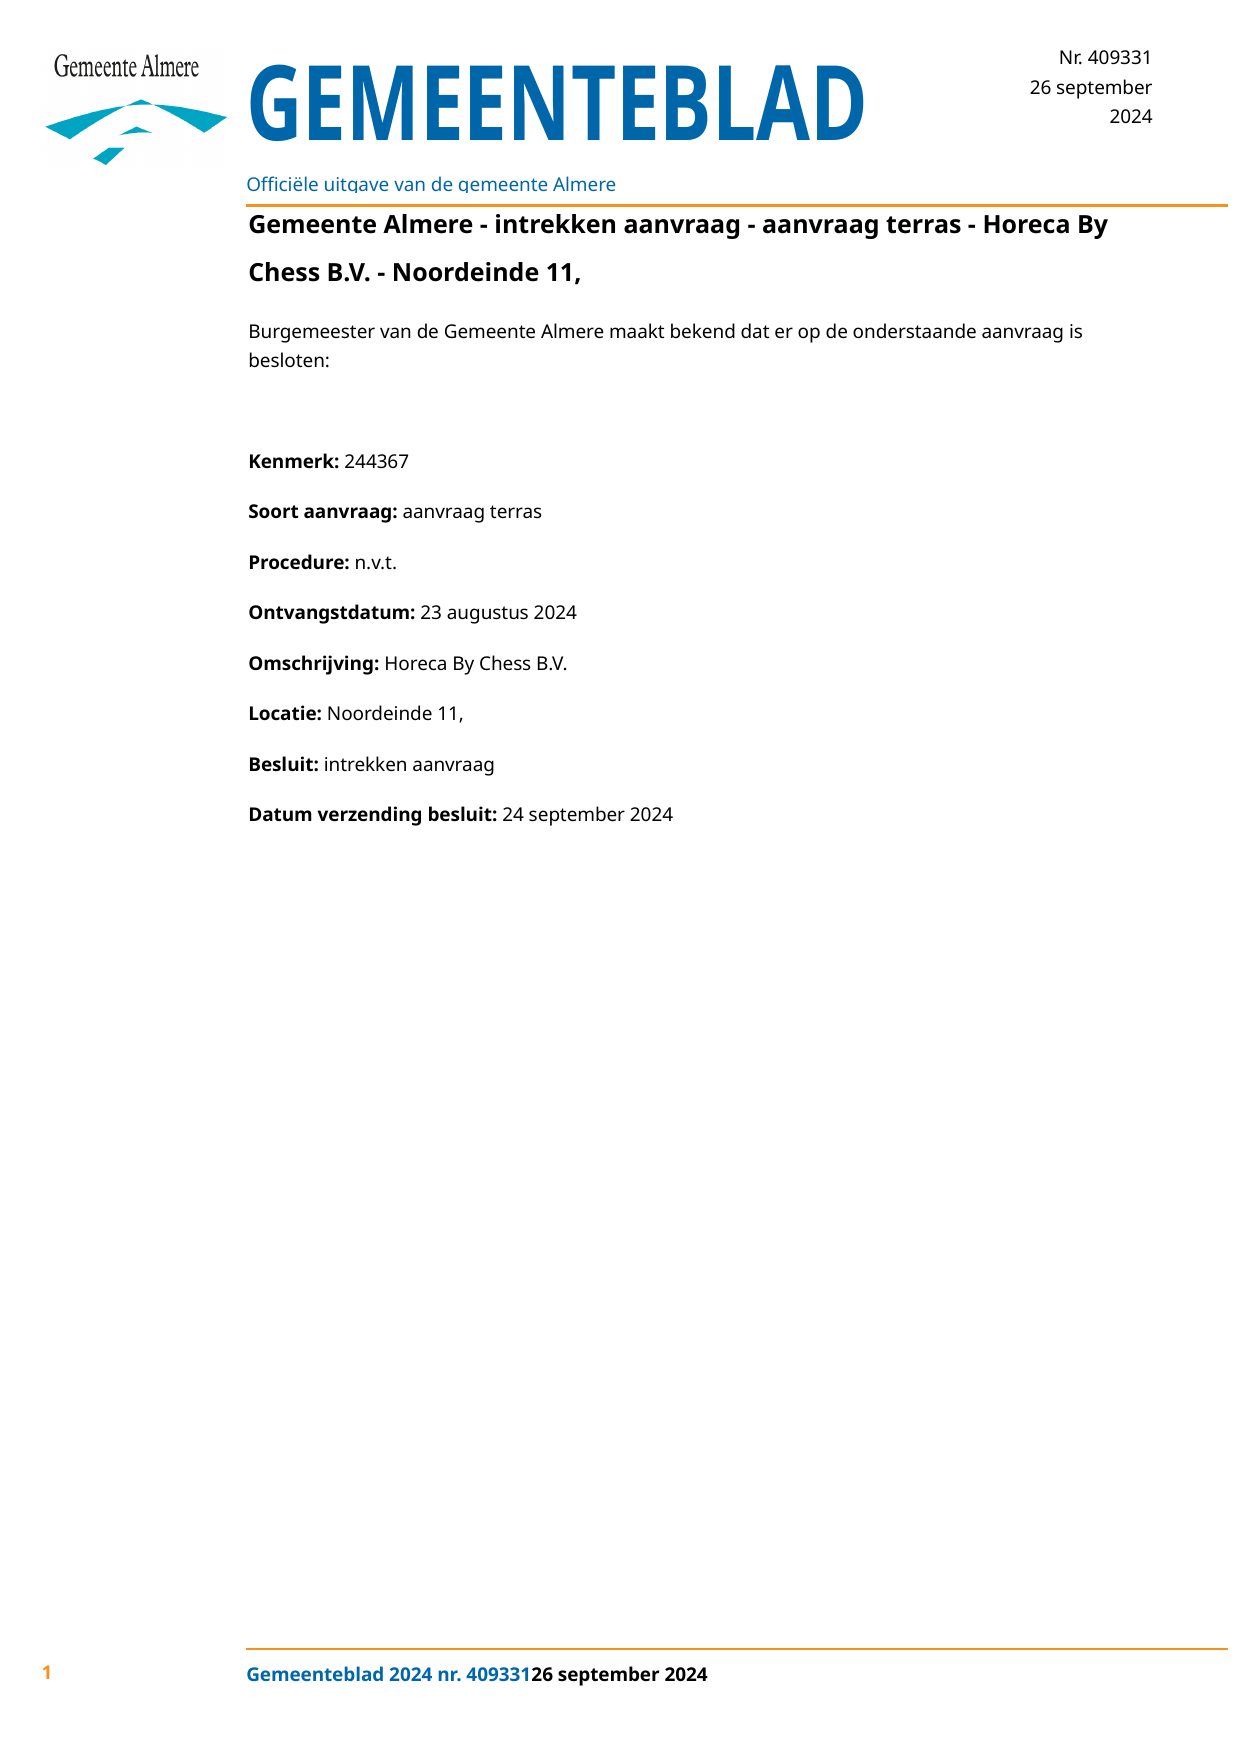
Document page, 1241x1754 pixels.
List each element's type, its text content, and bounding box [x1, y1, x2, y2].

text Besluit: intrekken aanvraag [248, 751, 1152, 777]
text Gemeente Almere - intrekken aanvraag - aanvraag terras - Horeca By Chess B.V. - Noordeinde 11, [248, 207, 1152, 288]
text Datum verzending besluit: 24 september 2024 [248, 801, 1152, 827]
text Kenmerk: 244367 [248, 448, 1152, 474]
text Locatie: Noordeinde 11, [248, 700, 1152, 726]
text Burgemeester van de Gemeente Almere maakt bekend dat er op de onderstaande aanvraag is besloten: [248, 318, 1152, 373]
text Procedure: n.v.t. [248, 549, 1152, 575]
text Soort aanvraag: aanvraag terras [248, 499, 1152, 524]
text Ontvangstdatum: 23 augustus 2024 [248, 599, 1152, 625]
picture [41, 47, 231, 172]
text Omschrijving: Horeca By Chess B.V. [248, 650, 1152, 676]
